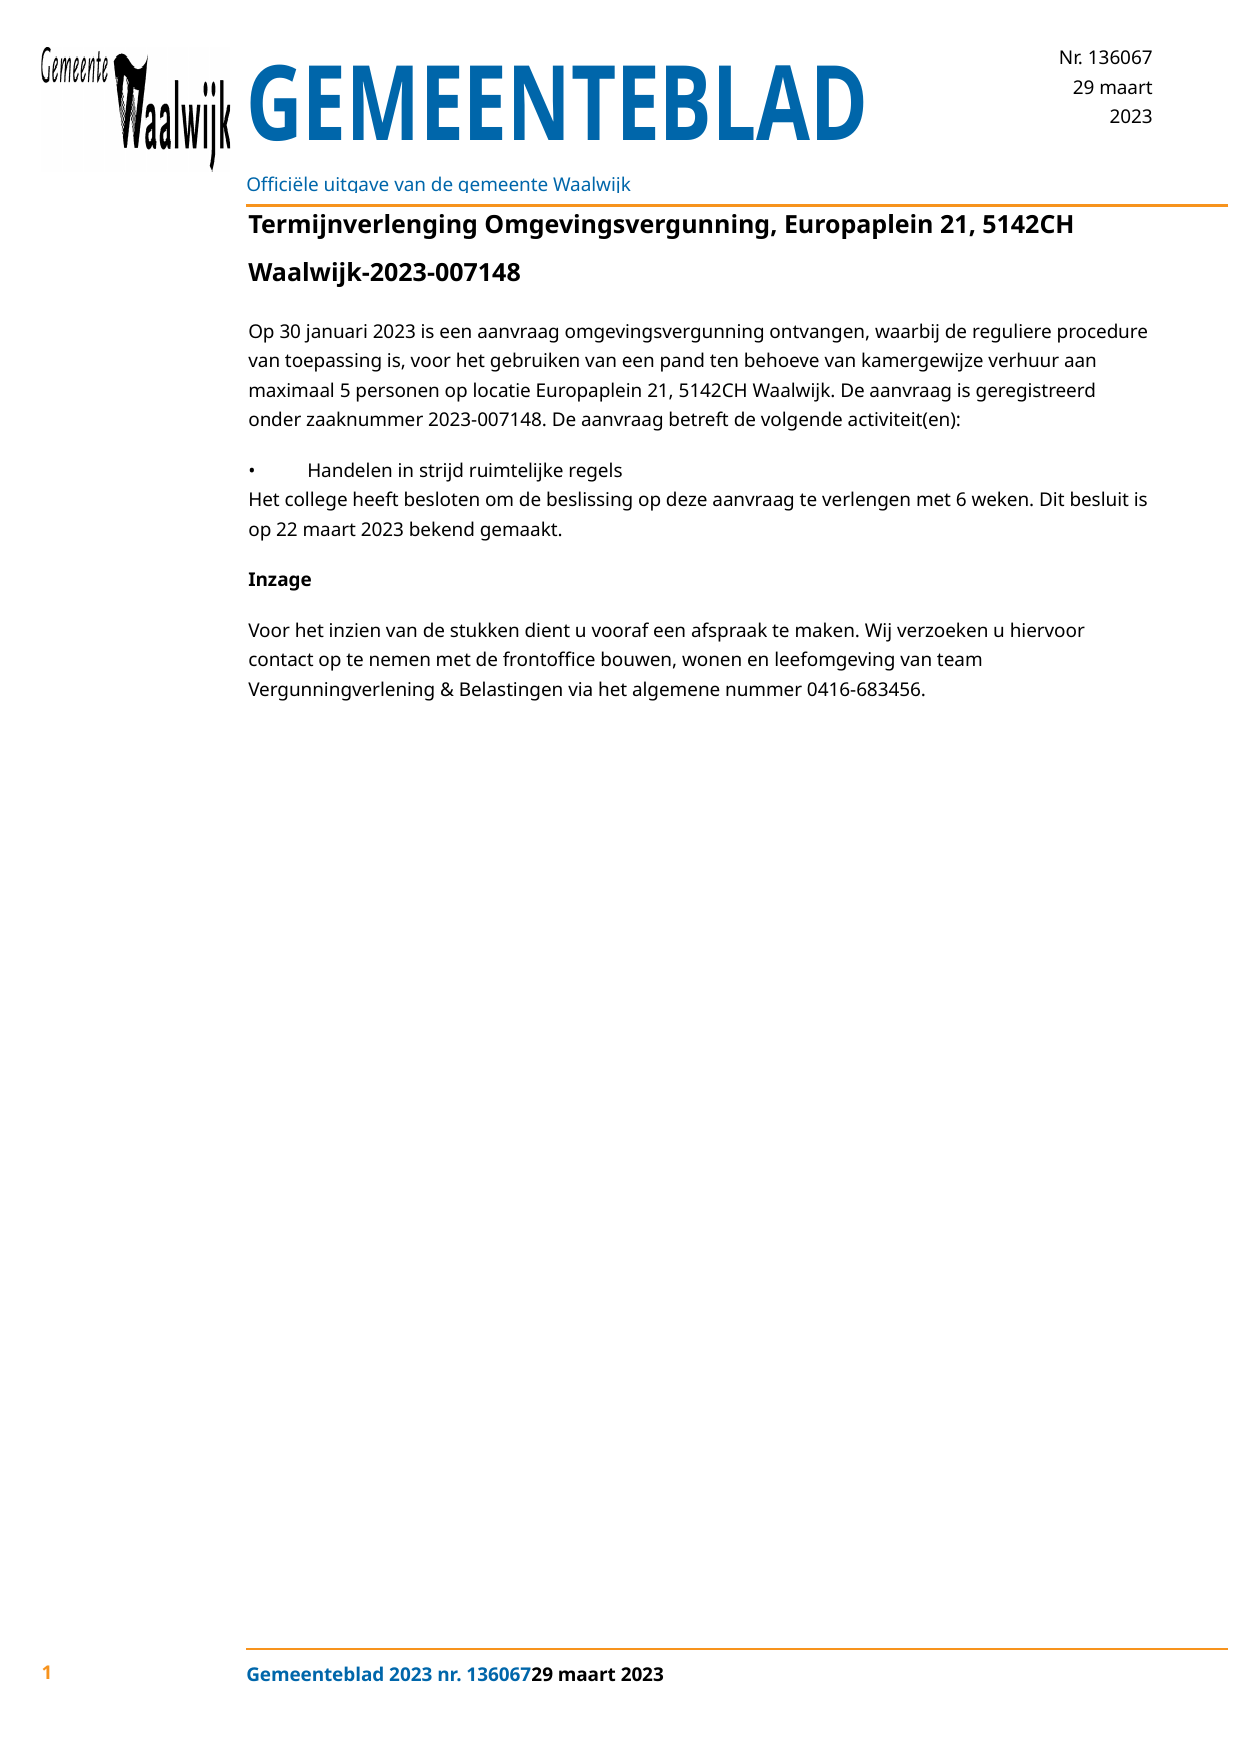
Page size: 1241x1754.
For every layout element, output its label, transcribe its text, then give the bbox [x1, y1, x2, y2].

text Op 30 januari 2023 is een aanvraag omgevingsvergunning ontvangen, waarbij de reguliere procedure van toepassing is, voor het gebruiken van een pand ten behoeve van kamergewijze verhuur aan maximaal 5 personen op locatie Europaplein 21, 5142CH Waalwijk. De aanvraag is geregistreerd onder zaaknummer 2023-007148. De aanvraag betreft de volgende activiteit(en): [248, 318, 1152, 432]
text Inzage [248, 567, 1152, 592]
text Voor het inzien van de stukken dient u vooraf een afspraak te maken. Wij verzoeken u hiervoor contact op te nemen met de frontoffice bouwen, wonen en leefomgeving van team Vergunningverlening & Belastingen via het algemene nummer 0416-683456. [248, 617, 1152, 702]
text Termijnverlenging Omgevingsvergunning, Europaplein 21, 5142CH Waalwijk-2023-007148 [248, 207, 1152, 288]
text Het college heeft besloten om de beslissing op deze aanvraag te verlengen met 6 weken. Dit besluit is op 22 maart 2023 bekend gemaakt. [248, 487, 1152, 542]
list Handelen in strijd ruimtelijke regels [248, 457, 1152, 483]
picture [41, 47, 231, 172]
